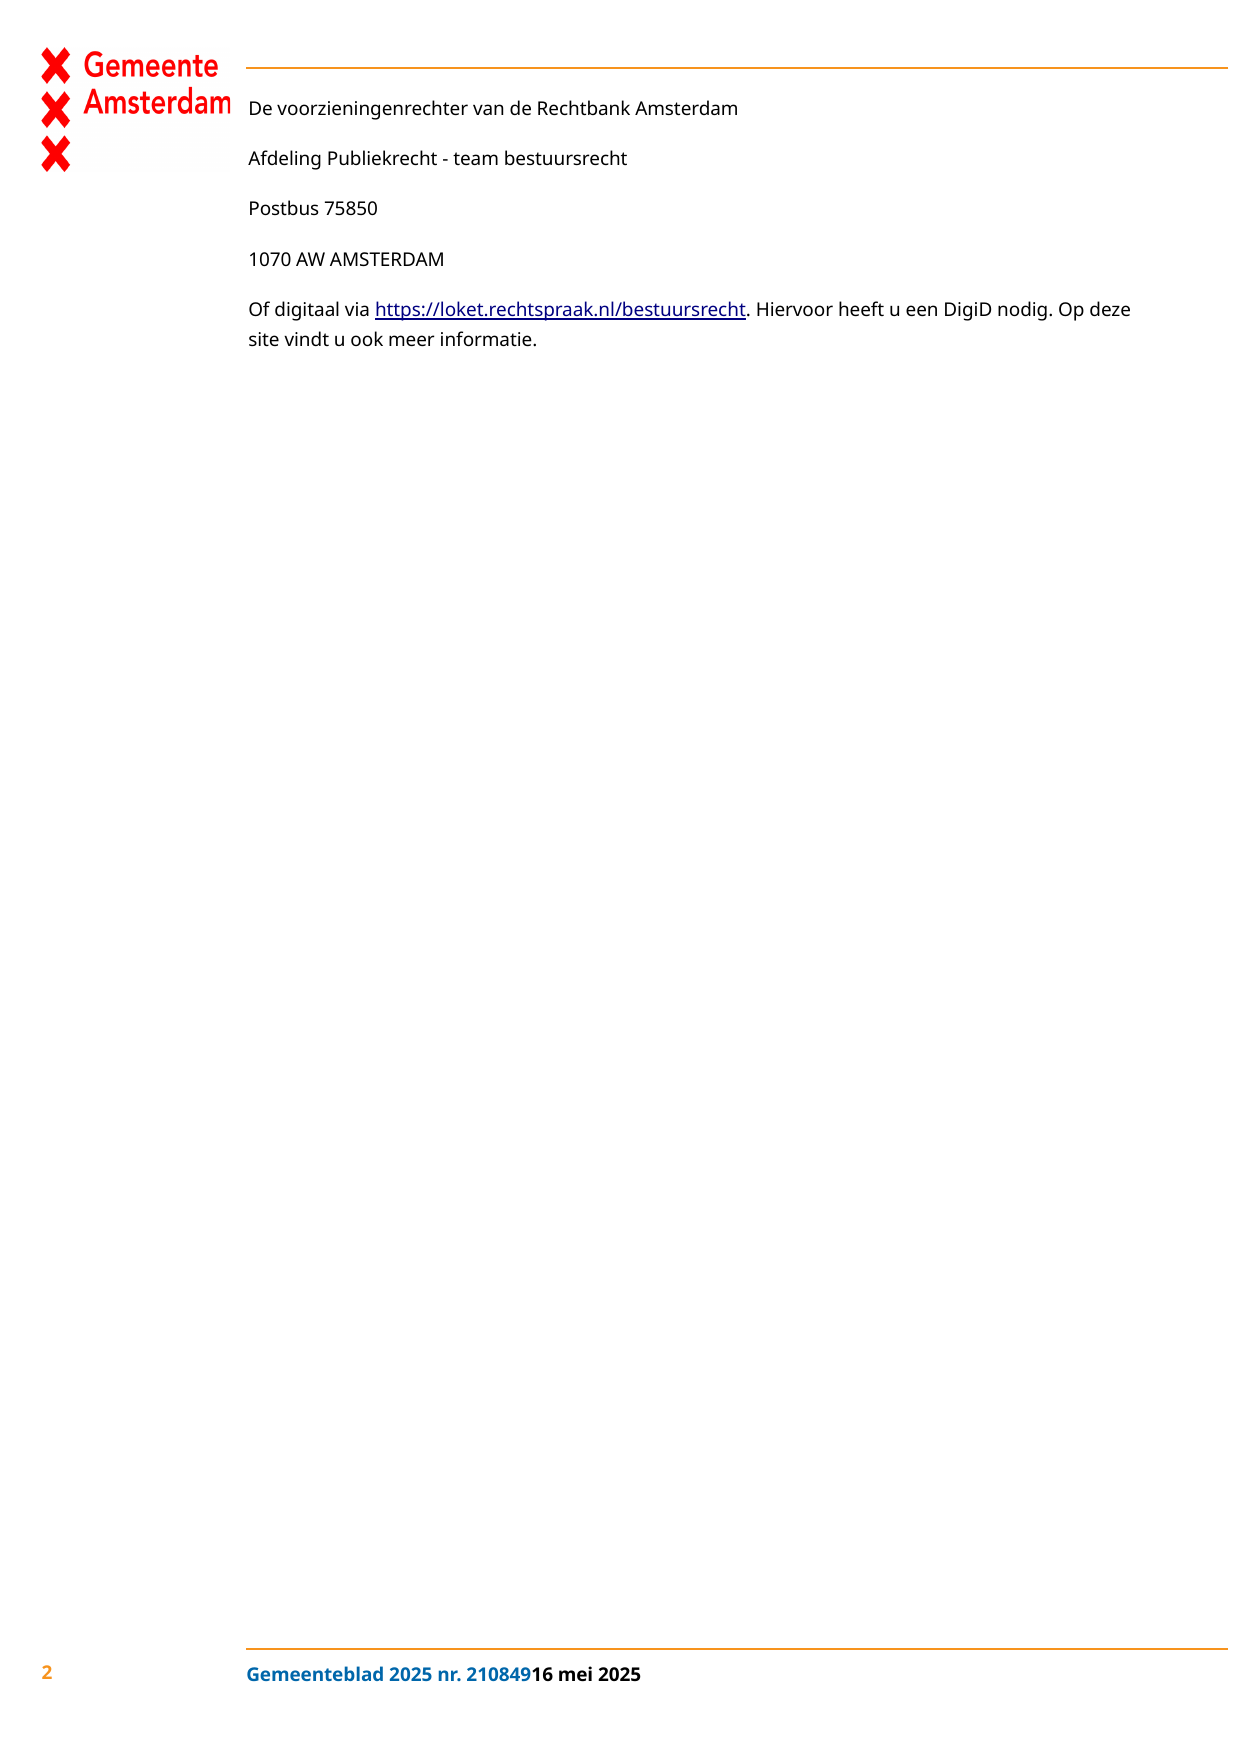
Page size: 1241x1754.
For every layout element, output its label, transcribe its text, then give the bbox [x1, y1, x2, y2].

text Afdeling Publiekrecht - team bestuursrecht [248, 145, 1152, 171]
text De voorzieningenrechter van de Rechtbank Amsterdam [248, 95, 1152, 121]
text Postbus 75850 [248, 196, 1152, 221]
text Of digitaal via https://loket.rechtspraak.nl/bestuursrecht. Hiervoor heeft u een DigiD nodig. Op deze site vindt u ook meer informatie. [248, 296, 1152, 352]
text 1070 AW AMSTERDAM [248, 246, 1152, 272]
picture [41, 47, 231, 172]
